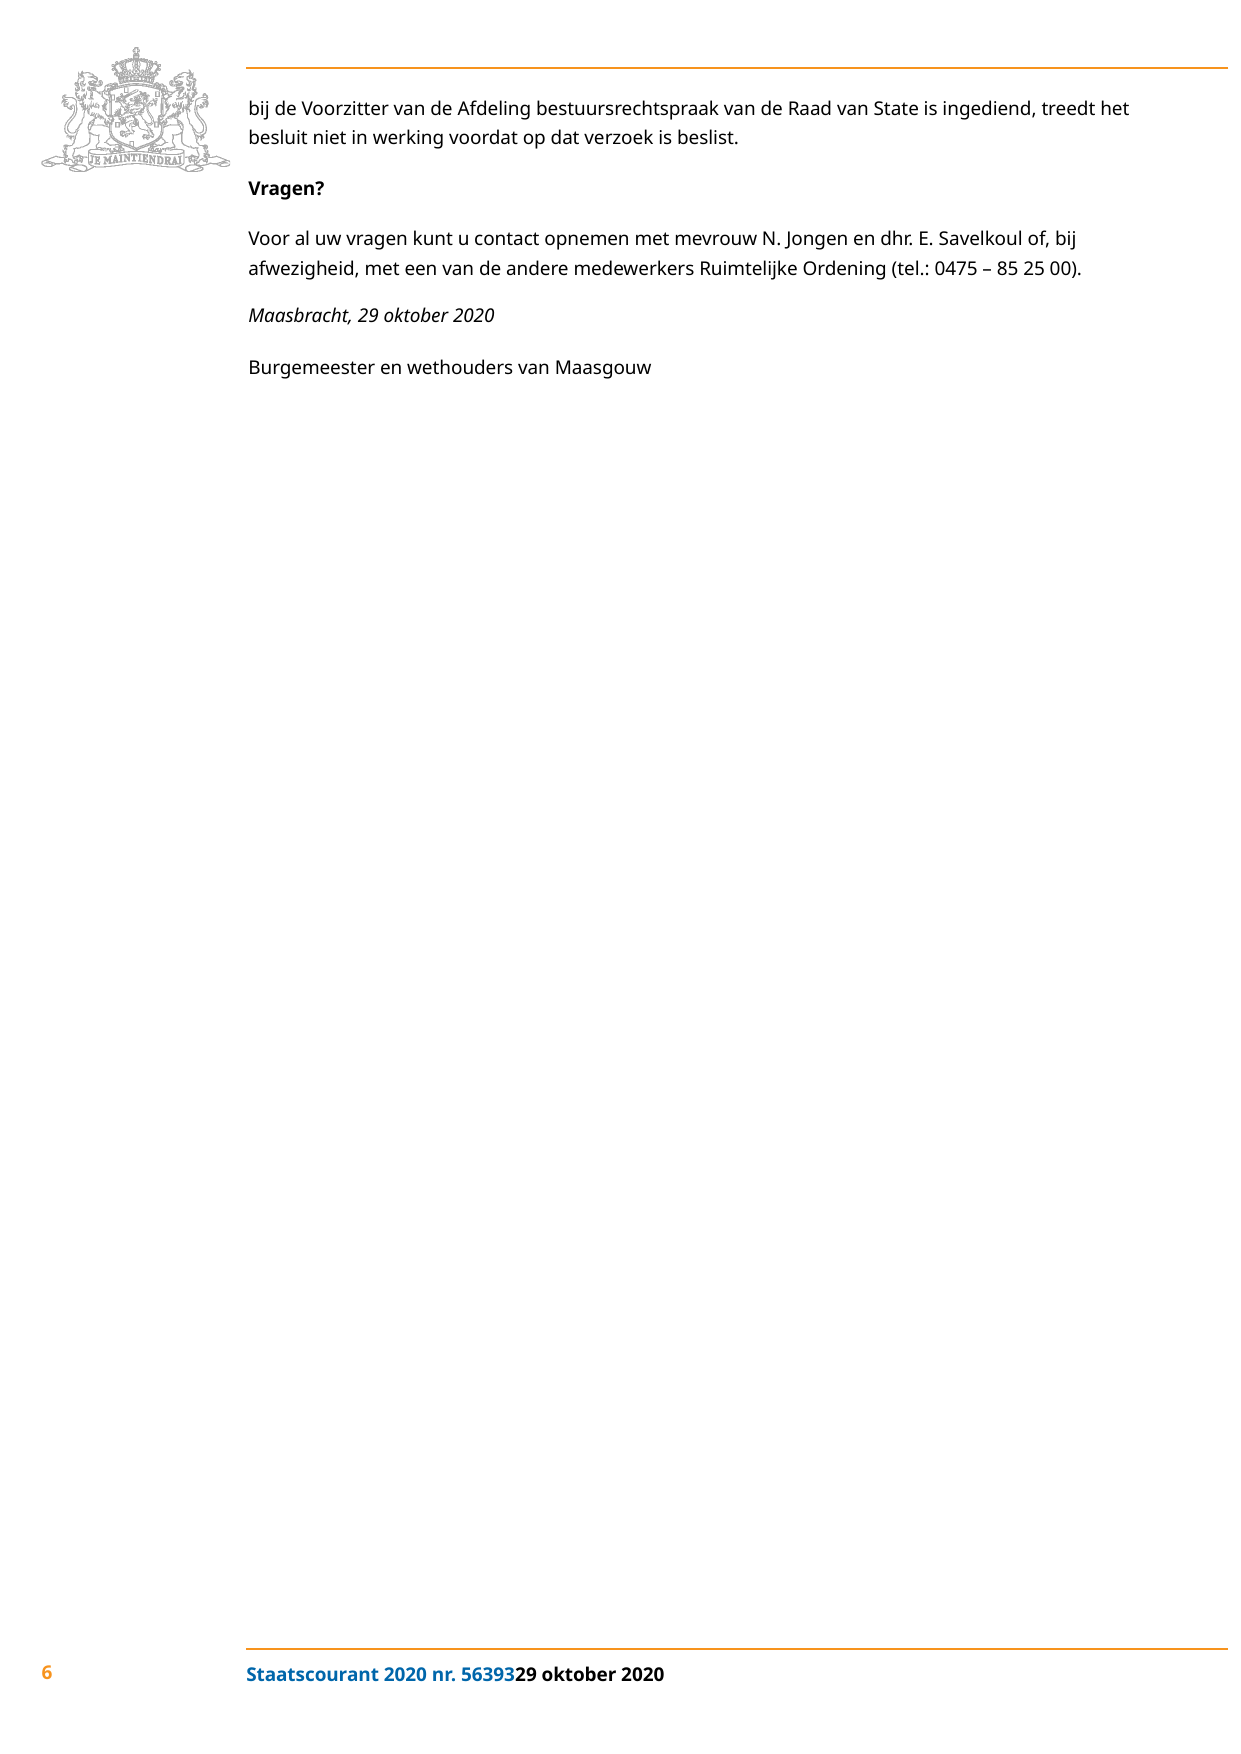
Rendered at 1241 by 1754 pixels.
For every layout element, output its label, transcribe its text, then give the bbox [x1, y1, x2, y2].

picture [41, 47, 231, 172]
text Voor al uw vragen kunt u contact opnemen met mevrouw N. Jongen en dhr. E. Savelkoul of, bij afwezigheid, met een van de andere medewerkers Ruimtelijke Ordening (tel.: 0475 – 85 25 00). [248, 225, 1152, 281]
text Maasbracht, 29 oktober 2020 [248, 303, 1152, 328]
text bij de Voorzitter van de Afdeling bestuursrechtspraak van de Raad van State is ingediend, treedt het besluit niet in werking voordat op dat verzoek is beslist. [248, 95, 1152, 150]
text Vragen? [248, 175, 1152, 201]
text Burgemeester en wethouders van Maasgouw [248, 354, 1152, 380]
